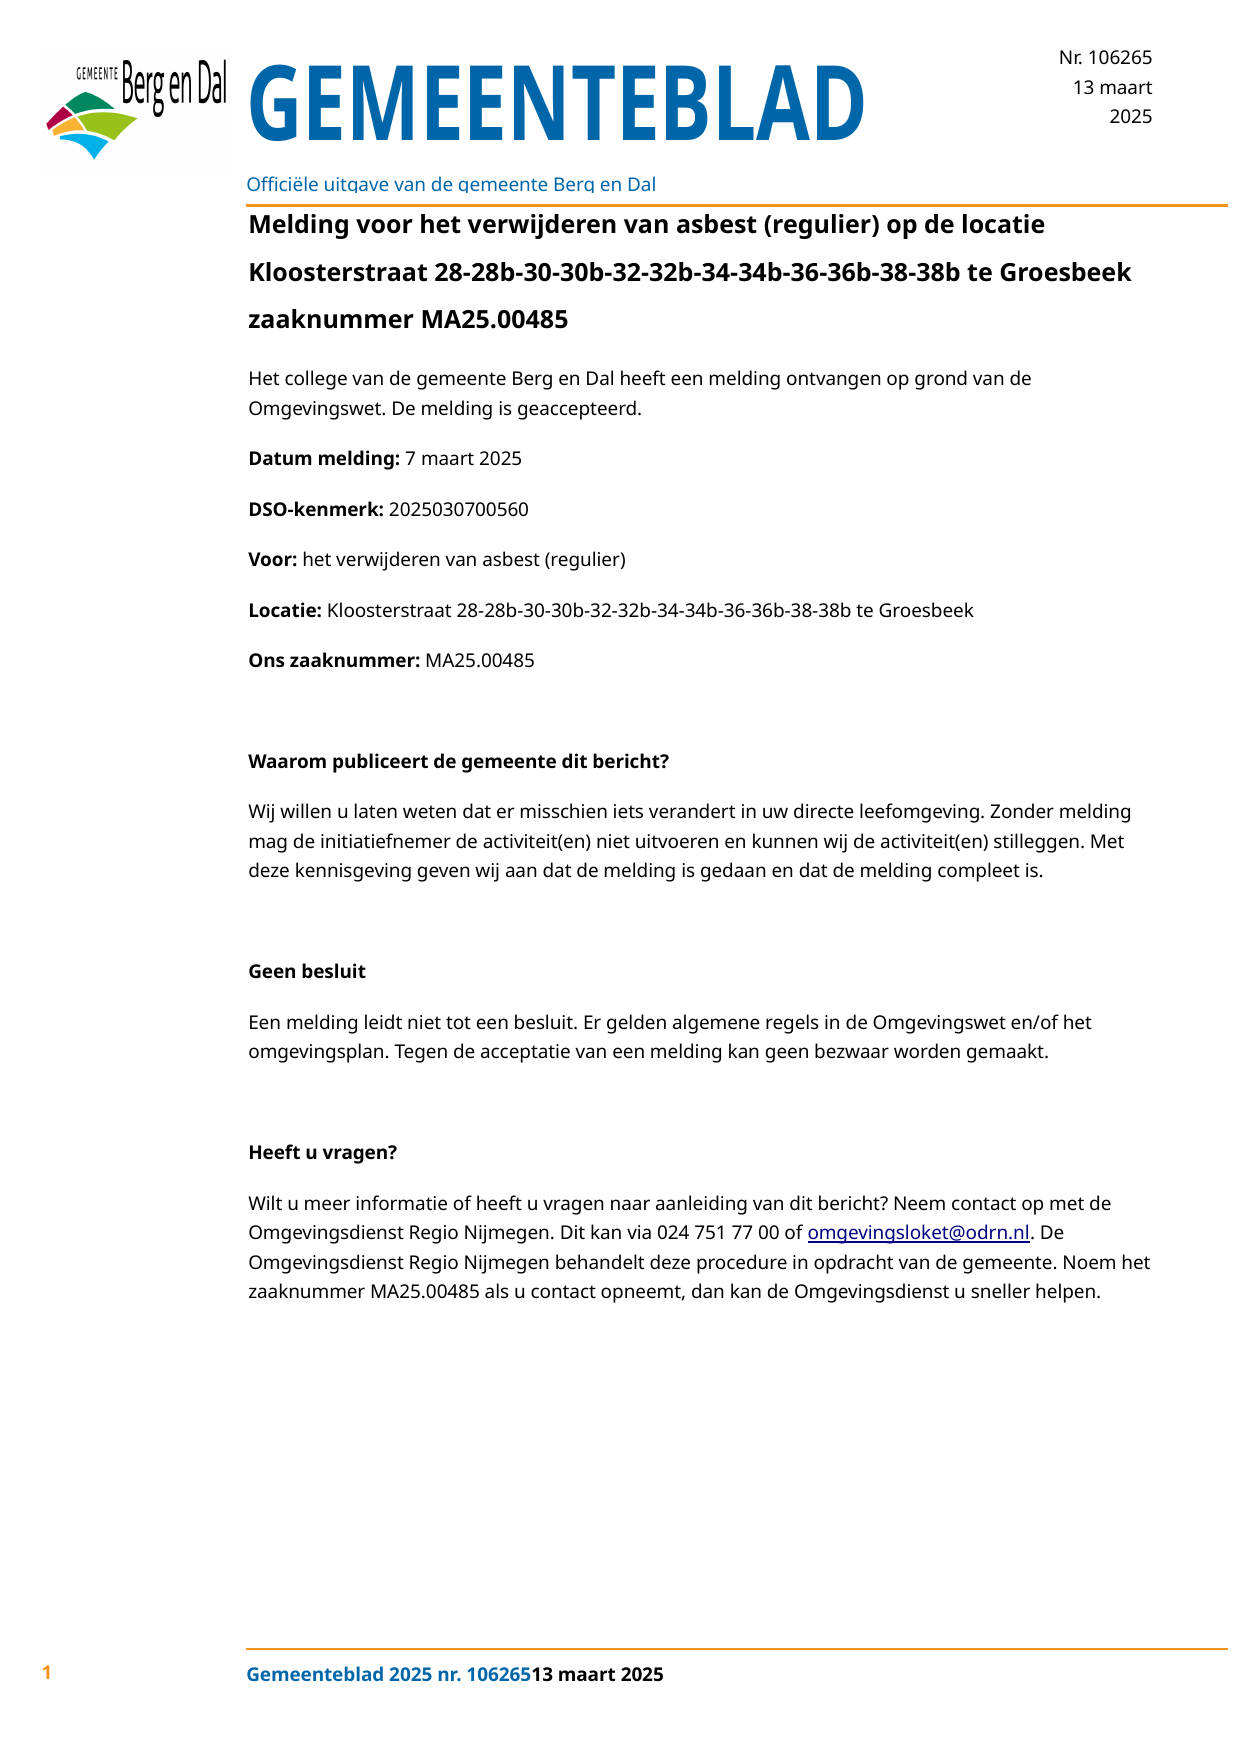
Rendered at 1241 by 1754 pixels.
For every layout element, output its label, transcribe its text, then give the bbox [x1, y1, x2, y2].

text Datum melding: 7 maart 2025 [248, 446, 1152, 471]
text DSO-kenmerk: 2025030700560 [248, 496, 1152, 522]
text Geen besluit [248, 958, 1152, 984]
text Wij willen u laten weten dat er misschien iets verandert in uw directe leefomgeving. Zonder melding mag de initiatiefnemer de activiteit(en) niet uitvoeren en kunnen wij de activiteit(en) stilleggen. Met deze kennisgeving geven wij aan dat de melding is gedaan en dat de melding compleet is. [248, 798, 1152, 883]
text Waarom publiceert de gemeente dit bericht? [248, 748, 1152, 774]
picture [41, 47, 231, 172]
text Wilt u meer informatie of heeft u vragen naar aanleiding van dit bericht? Neem contact op met de Omgevingsdienst Regio Nijmegen. Dit kan via 024 751 77 00 of omgevingsloket@odrn.nl. De Omgevingsdienst Regio Nijmegen behandelt deze procedure in opdracht van de gemeente. Noem het zaaknummer MA25.00485 als u contact opneemt, dan kan de Omgevingsdienst u sneller helpen. [248, 1190, 1152, 1304]
text Locatie: Kloosterstraat 28-28b-30-30b-32-32b-34-34b-36-36b-38-38b te Groesbeek [248, 597, 1152, 622]
text Een melding leidt niet tot een besluit. Er gelden algemene regels in de Omgevingswet en/of het omgevingsplan. Tegen de acceptatie van een melding kan geen bezwaar worden gemaakt. [248, 1009, 1152, 1064]
text Heeft u vragen? [248, 1139, 1152, 1165]
text Ons zaaknummer: MA25.00485 [248, 647, 1152, 673]
text Het college van de gemeente Berg en Dal heeft een melding ontvangen op grond van de Omgevingswet. De melding is geaccepteerd. [248, 366, 1152, 421]
text Voor: het verwijderen van asbest (regulier) [248, 546, 1152, 572]
text Melding voor het verwijderen van asbest (regulier) op de locatie Kloosterstraat 28-28b-30-30b-32-32b-34-34b-36-36b-38-38b te Groesbeek zaaknummer MA25.00485 [248, 207, 1152, 336]
